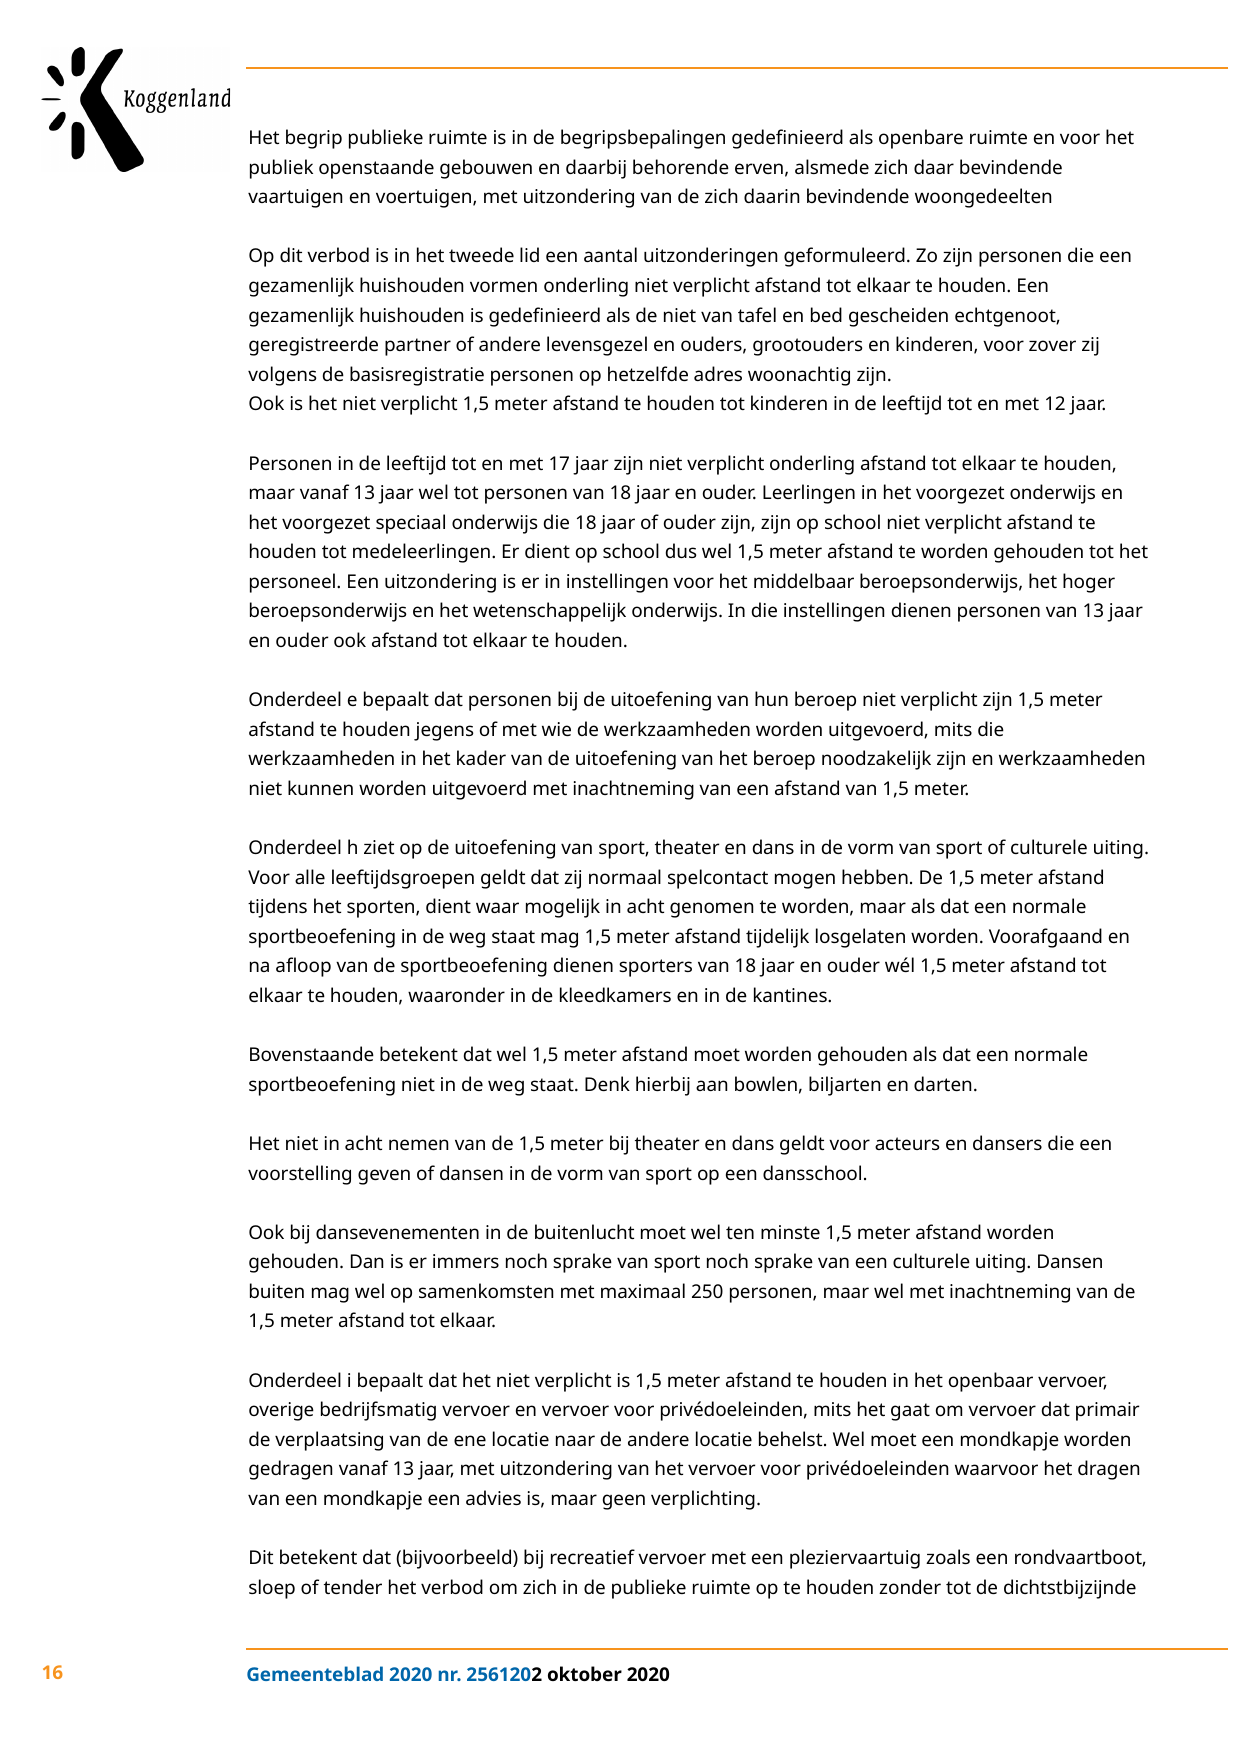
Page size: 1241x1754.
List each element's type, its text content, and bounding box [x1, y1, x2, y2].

text Het niet in acht nemen van de 1,5 meter bij theater en dans geldt voor acteurs en dansers die een voorstelling geven of dansen in de vorm van sport op een dansschool. [248, 1130, 1152, 1186]
text Het begrip publieke ruimte is in de begripsbepalingen gedefinieerd als openbare ruimte en voor het publiek openstaande gebouwen en daarbij behorende erven, alsmede zich daar bevindende vaartuigen en voertuigen, met uitzondering van de zich daarin bevindende woongedeelten [248, 124, 1152, 209]
text Bovenstaande betekent dat wel 1,5 meter afstand moet worden gehouden als dat een normale sportbeoefening niet in de weg staat. Denk hierbij aan bowlen, biljarten en darten. [248, 1041, 1152, 1097]
text Onderdeel i bepaalt dat het niet verplicht is 1,5 meter afstand te houden in het openbaar vervoer, overige bedrijfsmatig vervoer en vervoer voor privédoeleinden, mits het gaat om vervoer dat primair de verplaatsing van de ene locatie naar de andere locatie behelst. Wel moet een mondkapje worden gedragen vanaf 13 jaar, met uitzondering van het vervoer voor privédoeleinden waarvoor het dragen van een mondkapje een advies is, maar geen verplichting. [248, 1367, 1152, 1511]
text Ook is het niet verplicht 1,5 meter afstand te houden tot kinderen in de leeftijd tot en met 12 jaar. [248, 391, 1152, 416]
text Onderdeel h ziet op de uitoefening van sport, theater en dans in de vorm van sport of culturele uiting. Voor alle leeftijdsgroepen geldt dat zij normaal spelcontact mogen hebben. De 1,5 meter afstand tijdens het sporten, dient waar mogelijk in acht genomen te worden, maar als dat een normale sportbeoefening in de weg staat mag 1,5 meter afstand tijdelijk losgelaten worden. Voorafgaand en na afloop van de sportbeoefening dienen sporters van 18 jaar en ouder wél 1,5 meter afstand tot elkaar te houden, waaronder in de kleedkamers en in de kantines. [248, 834, 1152, 1008]
text Ook bij dansevenementen in de buitenlucht moet wel ten minste 1,5 meter afstand worden gehouden. Dan is er immers noch sprake van sport noch sprake van een culturele uiting. Dansen buiten mag wel op samenkomsten met maximaal 250 personen, maar wel met inachtneming van de 1,5 meter afstand tot elkaar. [248, 1219, 1152, 1333]
text Personen in de leeftijd tot en met 17 jaar zijn niet verplicht onderling afstand tot elkaar te houden, maar vanaf 13 jaar wel tot personen van 18 jaar en ouder. Leerlingen in het voorgezet onderwijs en het voorgezet speciaal onderwijs die 18 jaar of ouder zijn, zijn op school niet verplicht afstand te houden tot medeleerlingen. Er dient op school dus wel 1,5 meter afstand te worden gehouden tot het personeel. Een uitzondering is er in instellingen voor het middelbaar beroepsonderwijs, het hoger beroepsonderwijs en het wetenschappelijk onderwijs. In die instellingen dienen personen van 13 jaar en ouder ook afstand tot elkaar te houden. [248, 450, 1152, 653]
text Onderdeel e bepaalt dat personen bij de uitoefening van hun beroep niet verplicht zijn 1,5 meter afstand te houden jegens of met wie de werkzaamheden worden uitgevoerd, mits die werkzaamheden in het kader van de uitoefening van het beroep noodzakelijk zijn en werkzaamheden niet kunnen worden uitgevoerd met inachtneming van een afstand van 1,5 meter. [248, 686, 1152, 801]
text Dit betekent dat (bijvoorbeeld) bij recreatief vervoer met een pleziervaartuig zoals een rondvaartboot, sloep of tender het verbod om zich in de publieke ruimte op te houden zonder tot de dichtstbijzijnde [248, 1544, 1152, 1600]
picture [41, 47, 231, 172]
text Op dit verbod is in het tweede lid een aantal uitzonderingen geformuleerd. Zo zijn personen die een gezamenlijk huishouden vormen onderling niet verplicht afstand tot elkaar te houden. Een gezamenlijk huishouden is gedefinieerd als de niet van tafel en bed gescheiden echtgenoot, geregistreerde partner of andere levensgezel en ouders, grootouders en kinderen, voor zover zij volgens de basisregistratie personen op hetzelfde adres woonachtig zijn. [248, 243, 1152, 387]
